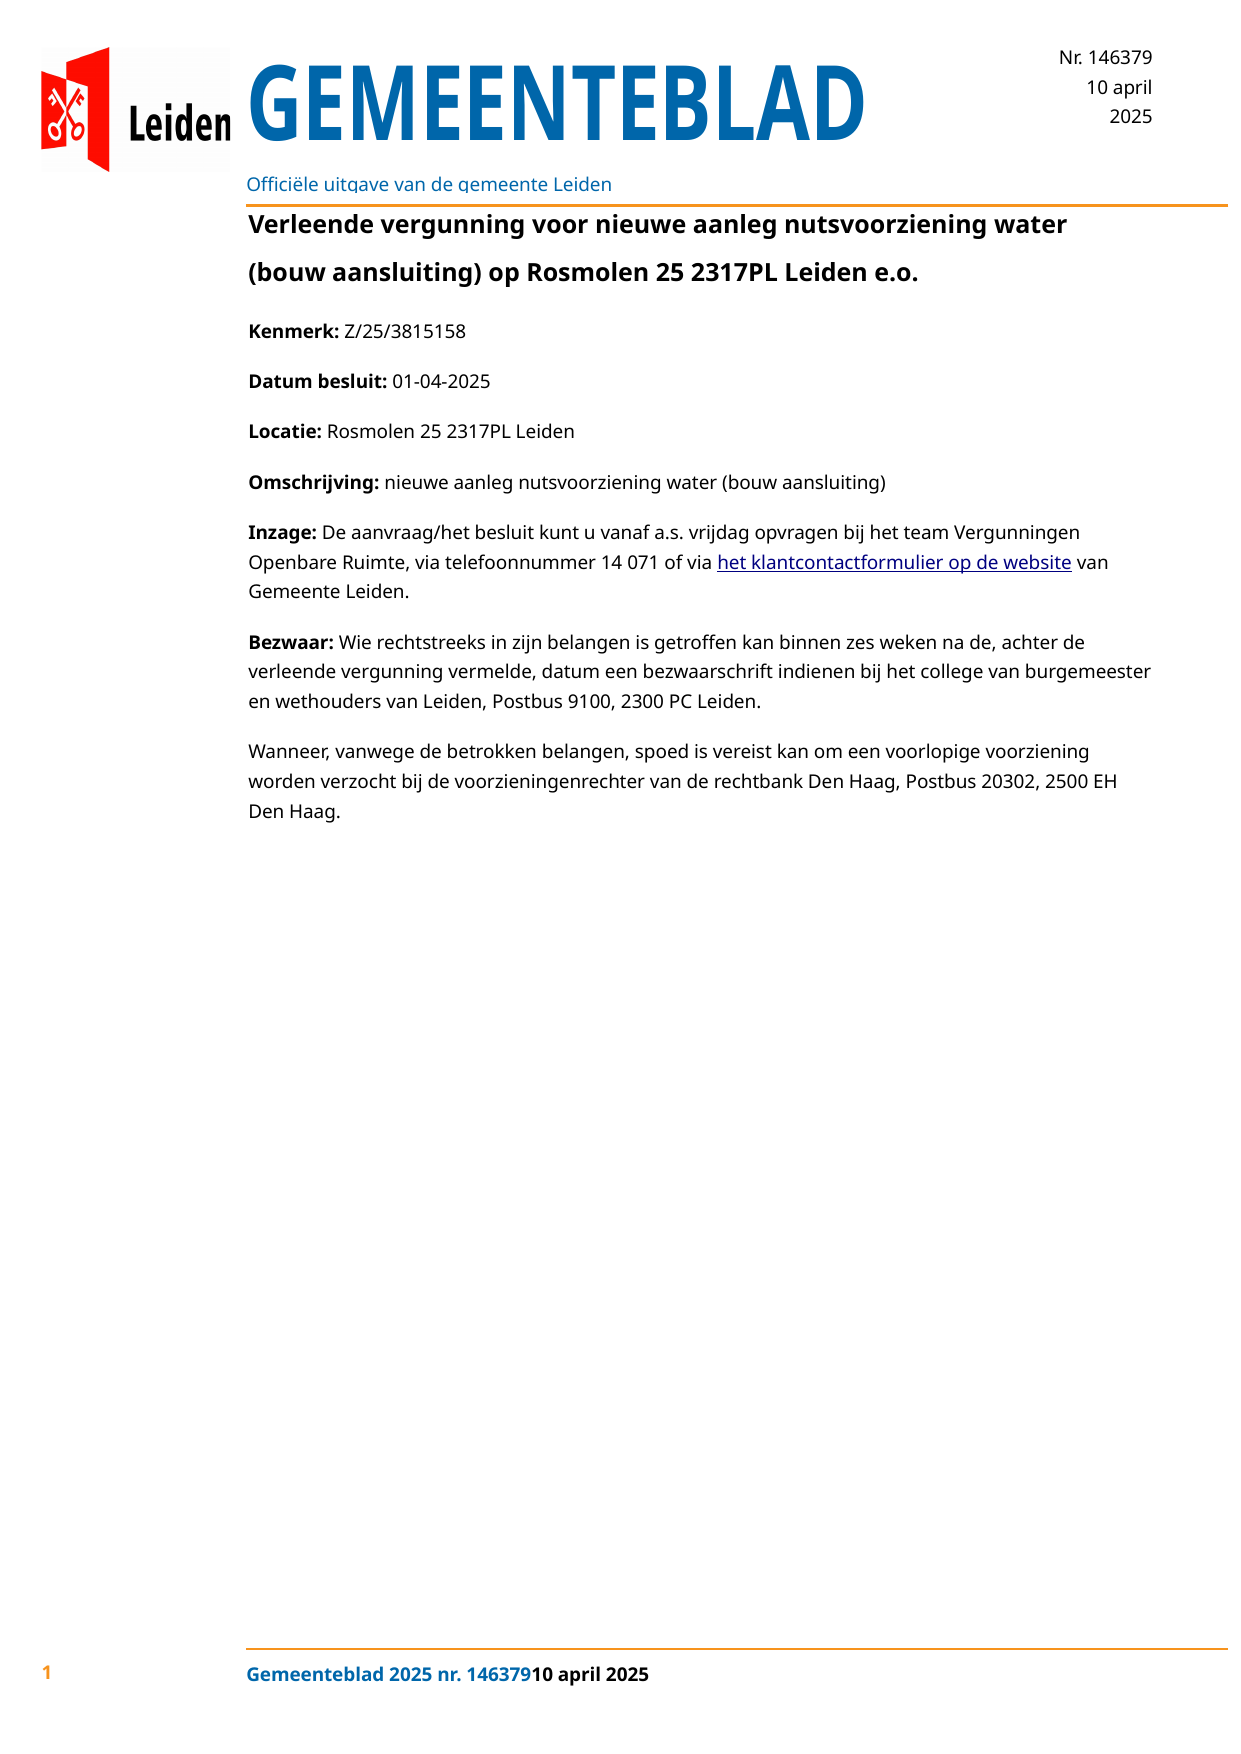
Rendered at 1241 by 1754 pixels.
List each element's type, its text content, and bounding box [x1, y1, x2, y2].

text Locatie: Rosmolen 25 2317PL Leiden [248, 419, 1152, 444]
text Wanneer, vanwege de betrokken belangen, spoed is vereist kan om een voorlopige voorziening worden verzocht bij de voorzieningenrechter van de rechtbank Den Haag, Postbus 20302, 2500 EH Den Haag. [248, 739, 1152, 824]
text Omschrijving: nieuwe aanleg nutsvoorziening water (bouw aansluiting) [248, 469, 1152, 495]
picture [41, 47, 231, 172]
text Verleende vergunning voor nieuwe aanleg nutsvoorziening water (bouw aansluiting) op Rosmolen 25 2317PL Leiden e.o. [248, 207, 1152, 288]
text Datum besluit: 01-04-2025 [248, 368, 1152, 394]
text Bezwaar: Wie rechtstreeks in zijn belangen is getroffen kan binnen zes weken na de, achter de verleende vergunning vermelde, datum een bezwaarschrift indienen bij het college van burgemeester en wethouders van Leiden, Postbus 9100, 2300 PC Leiden. [248, 629, 1152, 714]
text Kenmerk: Z/25/3815158 [248, 318, 1152, 344]
text Inzage: De aanvraag/het besluit kunt u vanaf a.s. vrijdag opvragen bij het team Vergunningen Openbare Ruimte, via telefoonnummer 14 071 of via het klantcontactformulier op de website van Gemeente Leiden. [248, 519, 1152, 604]
